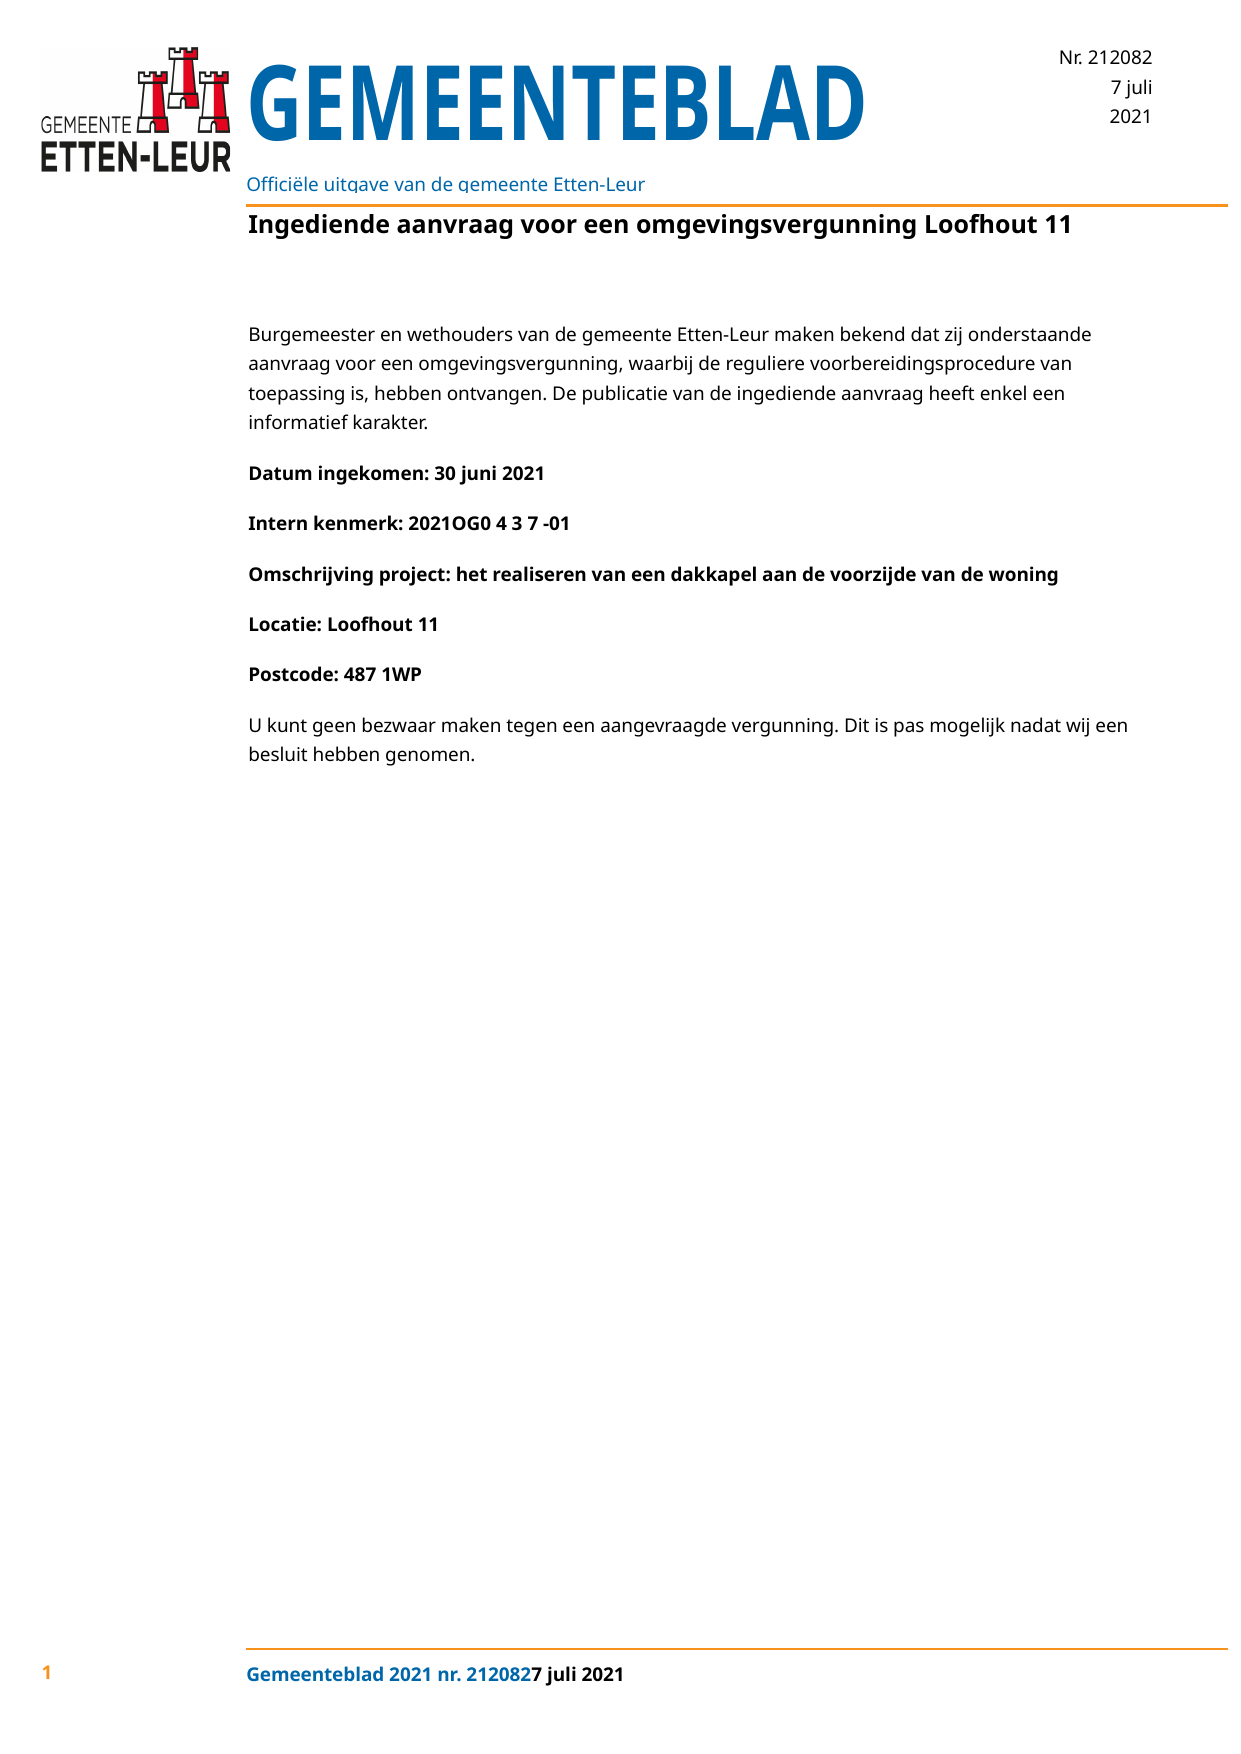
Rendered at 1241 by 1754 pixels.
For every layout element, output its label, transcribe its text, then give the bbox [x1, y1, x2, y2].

text Postcode: 487 1WP [248, 662, 1152, 687]
text Datum ingekomen: 30 juni 2021 [248, 460, 1152, 486]
text Ingediende aanvraag voor een omgevingsvergunning Loofhout 11 [248, 207, 1152, 241]
text Burgemeester en wethouders van de gemeente Etten-Leur maken bekend dat zij onderstaande aanvraag voor een omgevingsvergunning, waarbij de reguliere voorbereidingsprocedure van toepassing is, hebben ontvangen. De publicatie van de ingediende aanvraag heeft enkel een informatief karakter. [248, 321, 1152, 435]
text Omschrijving project: het realiseren van een dakkapel aan de voorzijde van de woning [248, 561, 1152, 586]
picture [41, 47, 231, 172]
text U kunt geen bezwaar maken tegen een aangevraagde vergunning. Dit is pas mogelijk nadat wij een besluit hebben genomen. [248, 712, 1152, 767]
text Locatie: Loofhout 11 [248, 611, 1152, 637]
text Intern kenmerk: 2021OG0 4 3 7 -01 [248, 510, 1152, 536]
